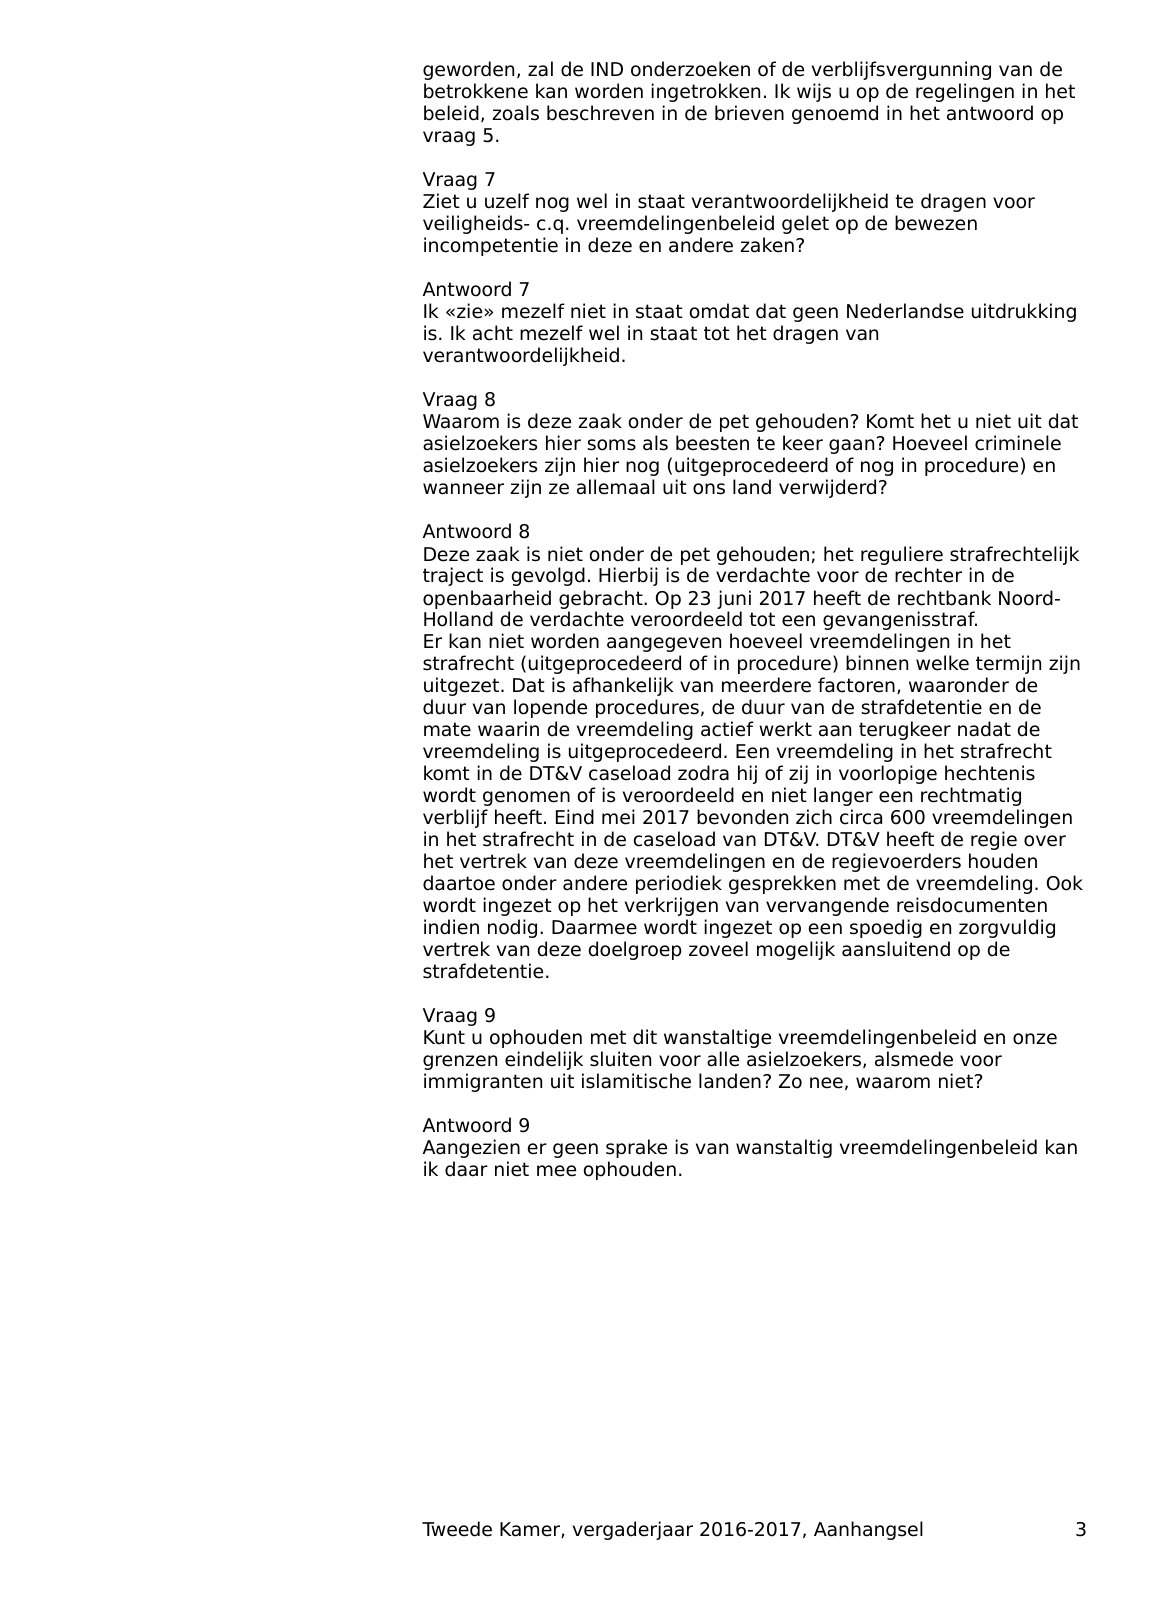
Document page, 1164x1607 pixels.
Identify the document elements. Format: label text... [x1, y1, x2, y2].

text Kunt u ophouden met dit wanstaltige vreemdelingenbeleid en onze grenzen eindelijk sluiten voor alle asielzoekers, alsmede voor immigranten uit islamitische landen? Zo nee, waarom niet? [422, 1027, 1087, 1093]
text Ik «zie» mezelf niet in staat omdat dat geen Nederlandse uitdrukking is. Ik acht mezelf wel in staat tot het dragen van verantwoordelijkheid. [422, 301, 1087, 367]
text Waarom is deze zaak onder de pet gehouden? Komt het u niet uit dat asielzoekers hier soms als beesten te keer gaan? Hoeveel criminele asielzoekers zijn hier nog (uitgeprocedeerd of nog in procedure) en wanneer zijn ze allemaal uit ons land verwijderd? [422, 411, 1087, 499]
text geworden, zal de IND onderzoeken of de verblijfsvergunning van de betrokkene kan worden ingetrokken. Ik wijs u op de regelingen in het beleid, zoals beschreven in de brieven genoemd in het antwoord op vraag 5. [422, 59, 1087, 147]
text Ziet u uzelf nog wel in staat verantwoordelijkheid te dragen voor veiligheids- c.q. vreemdelingenbeleid gelet op de bewezen incompetentie in deze en andere zaken? [422, 191, 1087, 257]
text Vraag 9 [422, 1005, 1087, 1027]
text Antwoord 9 [422, 1115, 1087, 1137]
text Antwoord 8 [422, 521, 1087, 543]
text Deze zaak is niet onder de pet gehouden; het reguliere strafrechtelijk traject is gevolgd. Hierbij is de verdachte voor de rechter in de openbaarheid gebracht. Op 23 juni 2017 heeft de rechtbank Noord-Holland de verdachte veroordeeld tot een gevangenisstraf. [422, 543, 1087, 631]
text Vraag 7 [422, 169, 1087, 191]
text Aangezien er geen sprake is van wanstaltig vreemdelingenbeleid kan ik daar niet mee ophouden. [422, 1137, 1087, 1181]
text Vraag 8 [422, 389, 1087, 411]
text Antwoord 7 [422, 279, 1087, 301]
text Er kan niet worden aangegeven hoeveel vreemdelingen in het strafrecht (uitgeprocedeerd of in procedure) binnen welke termijn zijn uitgezet. Dat is afhankelijk van meerdere factoren, waaronder de duur van lopende procedures, de duur van de strafdetentie en de mate waarin de vreemdeling actief werkt aan terugkeer nadat de vreemdeling is uitgeprocedeerd. Een vreemdeling in het strafrecht komt in de DT&V caseload zodra hij of zij in voorlopige hechtenis wordt genomen of is veroordeeld en niet langer een rechtmatig verblijf heeft. Eind mei 2017 bevonden zich circa 600 vreemdelingen in het strafrecht in de caseload van DT&V. DT&V heeft de regie over het vertrek van deze vreemdelingen en de regievoerders houden daartoe onder andere periodiek gesprekken met de vreemdeling. Ook wordt ingezet op het verkrijgen van vervangende reisdocumenten indien nodig. Daarmee wordt ingezet op een spoedig en zorgvuldig vertrek van deze doelgroep zoveel mogelijk aansluitend op de strafdetentie. [422, 631, 1087, 983]
